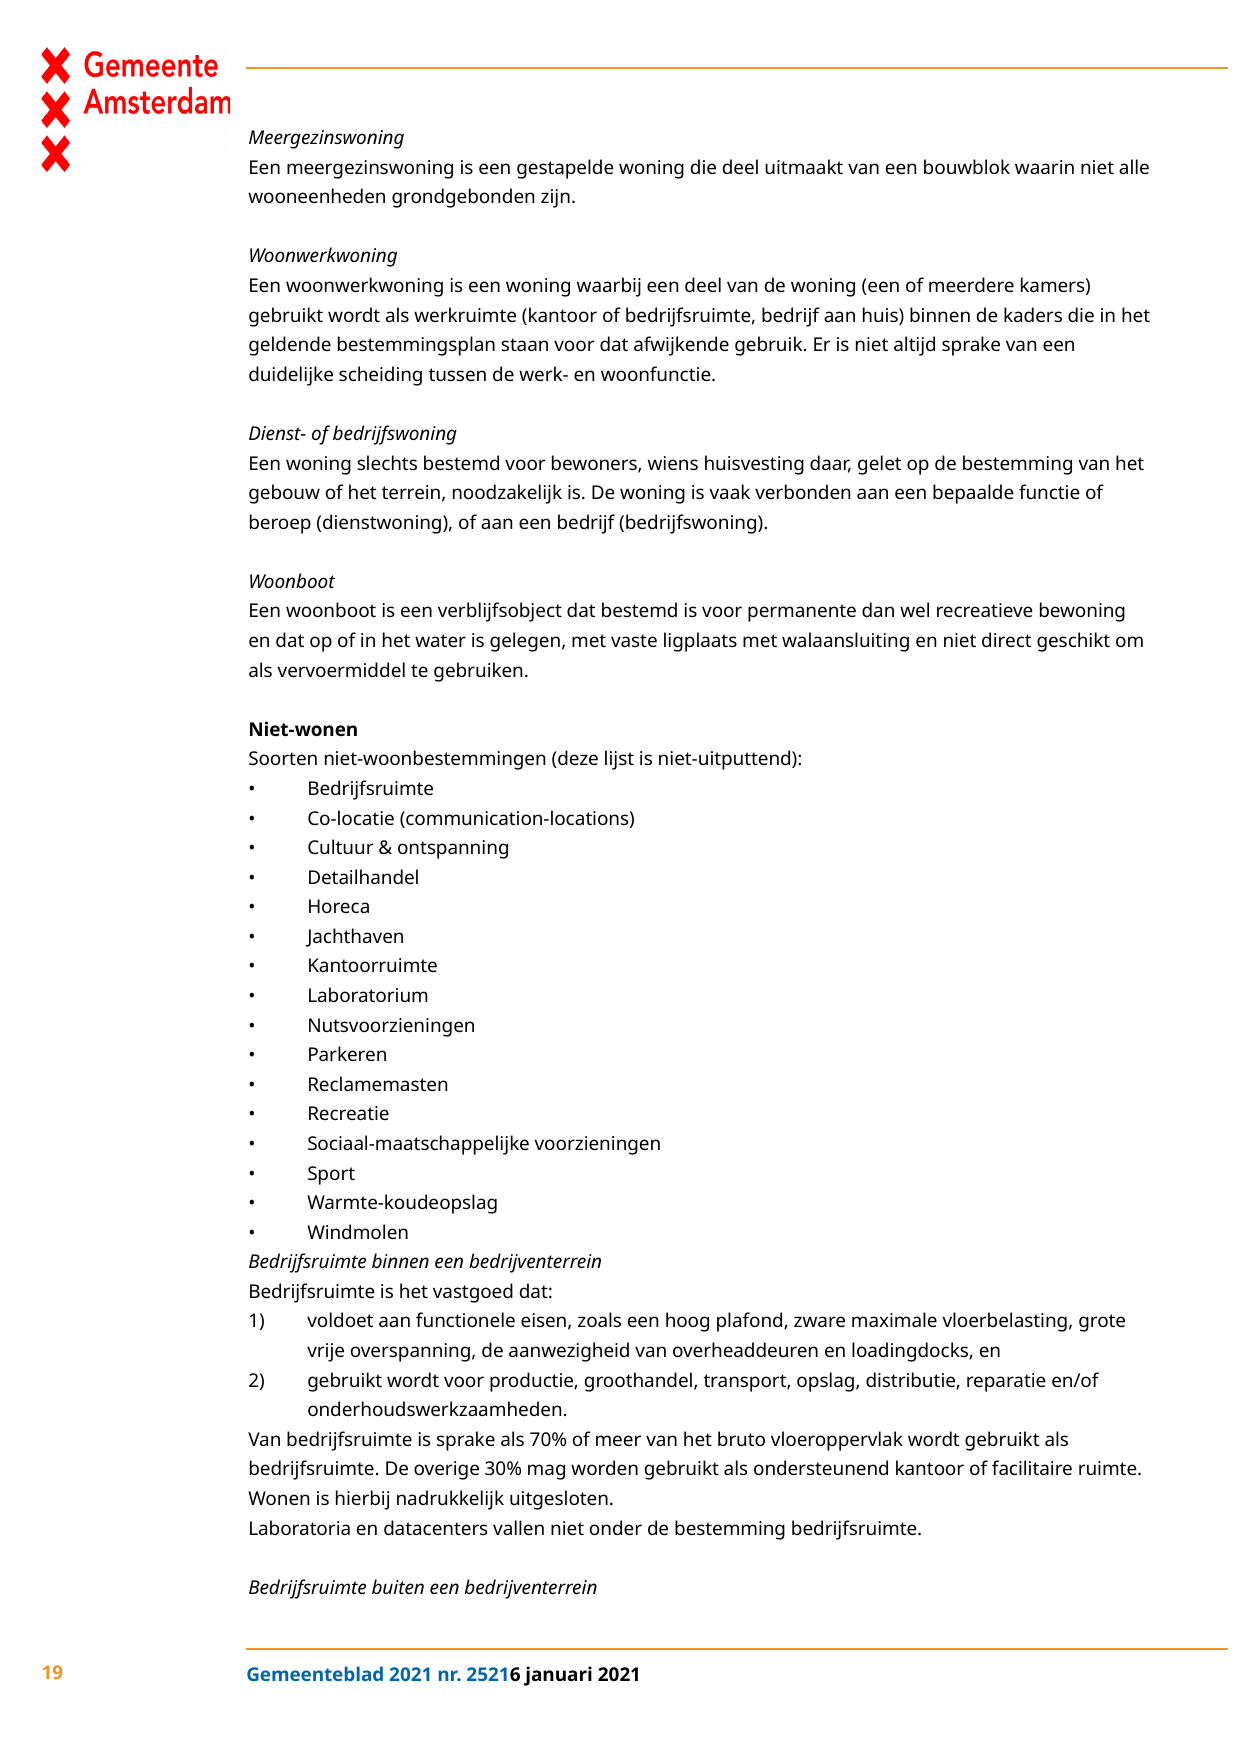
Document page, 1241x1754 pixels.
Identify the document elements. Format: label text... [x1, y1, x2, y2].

text Van bedrijfsruimte is sprake als 70% of meer van het bruto vloeroppervlak wordt gebruikt als bedrijfsruimte. De overige 30% mag worden gebruikt als ondersteunend kantoor of facilitaire ruimte. Wonen is hierbij nadrukkelijk uitgesloten. [248, 1426, 1152, 1511]
list Bedrijfsruimte [248, 775, 1152, 801]
list Reclamemasten [248, 1071, 1152, 1097]
list Nutsvoorzieningen [248, 1012, 1152, 1038]
list Sport [248, 1160, 1152, 1186]
picture [41, 47, 231, 172]
text Bedrijfsruimte buiten een bedrijventerrein [248, 1574, 1152, 1600]
list Horeca [248, 893, 1152, 919]
list Recreatie [248, 1101, 1152, 1126]
list Co-locatie (communication-locations) [248, 805, 1152, 831]
text Een woonboot is een verblijfsobject dat bestemd is voor permanente dan wel recreatieve bewoning en dat op of in het water is gelegen, met vaste ligplaats met walaansluiting en niet direct geschikt om als vervoermiddel te gebruiken. [248, 598, 1152, 683]
text Bedrijfsruimte is het vastgoed dat: [248, 1278, 1152, 1304]
text Woonwerkwoning [248, 243, 1152, 268]
text Dienst- of bedrijfswoning [248, 420, 1152, 446]
text Een woonwerkwoning is een woning waarbij een deel van de woning (een of meerdere kamers) gebruikt wordt als werkruimte (kantoor of bedrijfsruimte, bedrijf aan huis) binnen de kaders die in het geldende bestemmingsplan staan voor dat afwijkende gebruik. Er is niet altijd sprake van een duidelijke scheiding tussen de werk- en woonfunctie. [248, 272, 1152, 387]
list Parkeren [248, 1041, 1152, 1067]
list Sociaal-maatschappelijke voorzieningen [248, 1130, 1152, 1156]
text Laboratoria en datacenters vallen niet onder de bestemming bedrijfsruimte. [248, 1515, 1152, 1541]
list Laboratorium [248, 982, 1152, 1008]
list Windmolen [248, 1219, 1152, 1245]
text Een meergezinswoning is een gestapelde woning die deel uitmaakt van een bouwblok waarin niet alle wooneenheden grondgebonden zijn. [248, 154, 1152, 209]
text Soorten niet-woonbestemmingen (deze lijst is niet-uitputtend): [248, 746, 1152, 771]
list Jachthaven [248, 923, 1152, 949]
list Kantoorruimte [248, 953, 1152, 978]
list Detailhandel [248, 864, 1152, 890]
text Een woning slechts bestemd voor bewoners, wiens huisvesting daar, gelet op de bestemming van het gebouw of het terrein, noodzakelijk is. De woning is vaak verbonden aan een bepaalde functie of beroep (dienstwoning), of aan een bedrijf (bedrijfswoning). [248, 450, 1152, 535]
list voldoet aan functionele eisen, zoals een hoog plafond, zware maximale vloerbelasting, grote vrije overspanning, de aanwezigheid van overheaddeuren en loadingdocks, en [248, 1308, 1152, 1363]
list Cultuur & ontspanning [248, 834, 1152, 860]
list Warmte-koudeopslag [248, 1189, 1152, 1215]
text Woonboot [248, 568, 1152, 594]
list gebruikt wordt voor productie, groothandel, transport, opslag, distributie, reparatie en/of onderhoudswerkzaamheden. [248, 1367, 1152, 1422]
text Niet-wonen [248, 716, 1152, 742]
text Bedrijfsruimte binnen een bedrijventerrein [248, 1248, 1152, 1274]
text Meergezinswoning [248, 124, 1152, 150]
